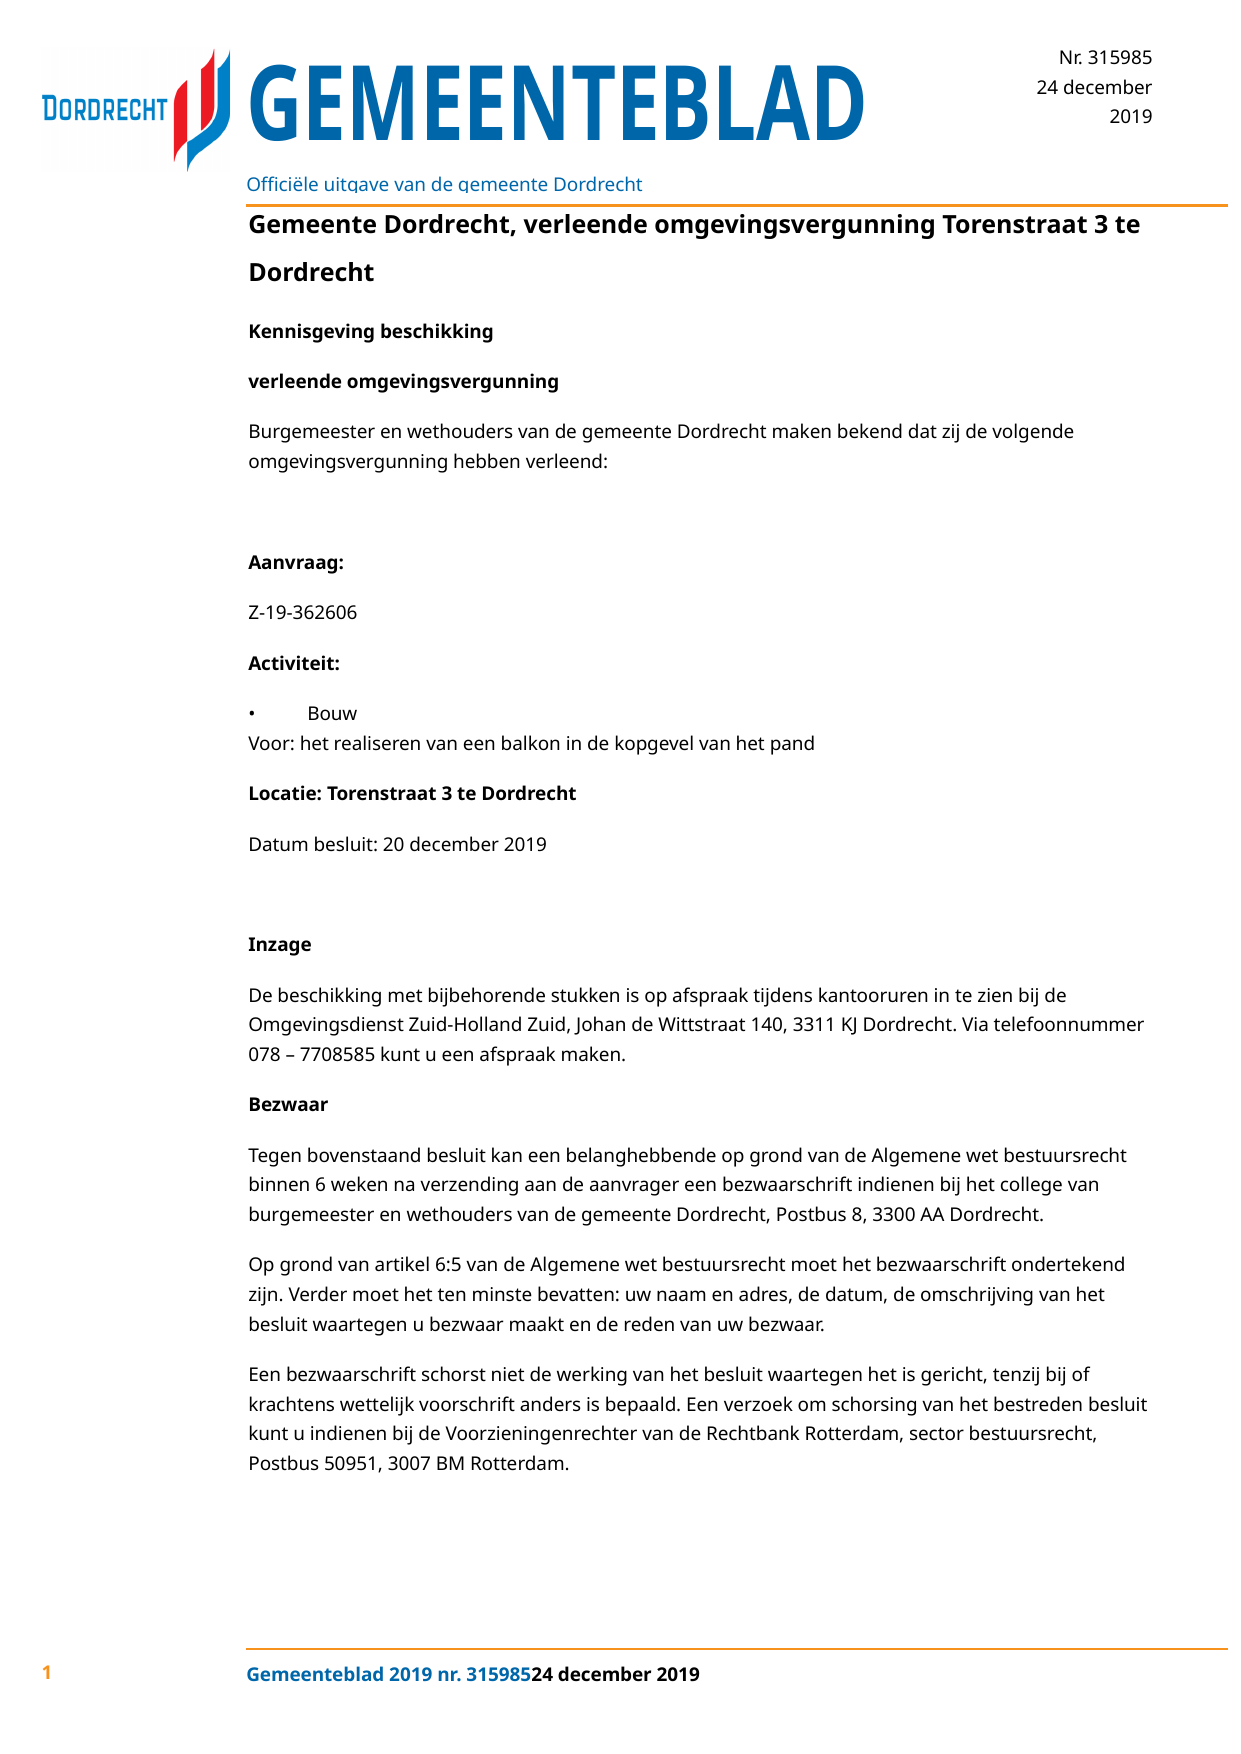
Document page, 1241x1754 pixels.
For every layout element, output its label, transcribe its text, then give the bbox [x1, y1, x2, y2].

text Tegen bovenstaand besluit kan een belanghebbende op grond van de Algemene wet bestuursrecht binnen 6 weken na verzending aan de aanvrager een bezwaarschrift indienen bij het college van burgemeester en wethouders van de gemeente Dordrecht, Postbus 8, 3300 AA Dordrecht. [248, 1142, 1152, 1227]
text De beschikking met bijbehorende stukken is op afspraak tijdens kantooruren in te zien bij de Omgevingsdienst Zuid-Holland Zuid, Johan de Wittstraat 140, 3311 KJ Dordrecht. Via telefoonnummer 078 – 7708585 kunt u een afspraak maken. [248, 982, 1152, 1067]
picture [41, 47, 231, 172]
text Burgemeester en wethouders van de gemeente Dordrecht maken bekend dat zij de volgende omgevingsvergunning hebben verleend: [248, 419, 1152, 474]
text verleende omgevingsvergunning [248, 368, 1152, 394]
text Gemeente Dordrecht, verleende omgevingsvergunning Torenstraat 3 te Dordrecht [248, 207, 1152, 288]
text Activiteit: [248, 650, 1152, 676]
text Voor: het realiseren van een balkon in de kopgevel van het pand [248, 730, 1152, 756]
text Datum besluit: 20 december 2019 [248, 831, 1152, 857]
text Een bezwaarschrift schorst niet de werking van het besluit waartegen het is gericht, tenzij bij of krachtens wettelijk voorschrift anders is bepaald. Een verzoek om schorsing van het bestreden besluit kunt u indienen bij de Voorzieningenrechter van de Rechtbank Rotterdam, sector bestuursrecht, Postbus 50951, 3007 BM Rotterdam. [248, 1361, 1152, 1476]
list Bouw [248, 700, 1152, 726]
text Aanvraag: [248, 549, 1152, 575]
text Z-19-362606 [248, 599, 1152, 625]
text Kennisgeving beschikking [248, 318, 1152, 344]
text Bezwaar [248, 1092, 1152, 1117]
text Locatie: Torenstraat 3 te Dordrecht [248, 780, 1152, 806]
text Op grond van artikel 6:5 van de Algemene wet bestuursrecht moet het bezwaarschrift ondertekend zijn. Verder moet het ten minste bevatten: uw naam en adres, de datum, de omschrijving van het besluit waartegen u bezwaar maakt en de reden van uw bezwaar. [248, 1252, 1152, 1337]
text Inzage [248, 932, 1152, 957]
